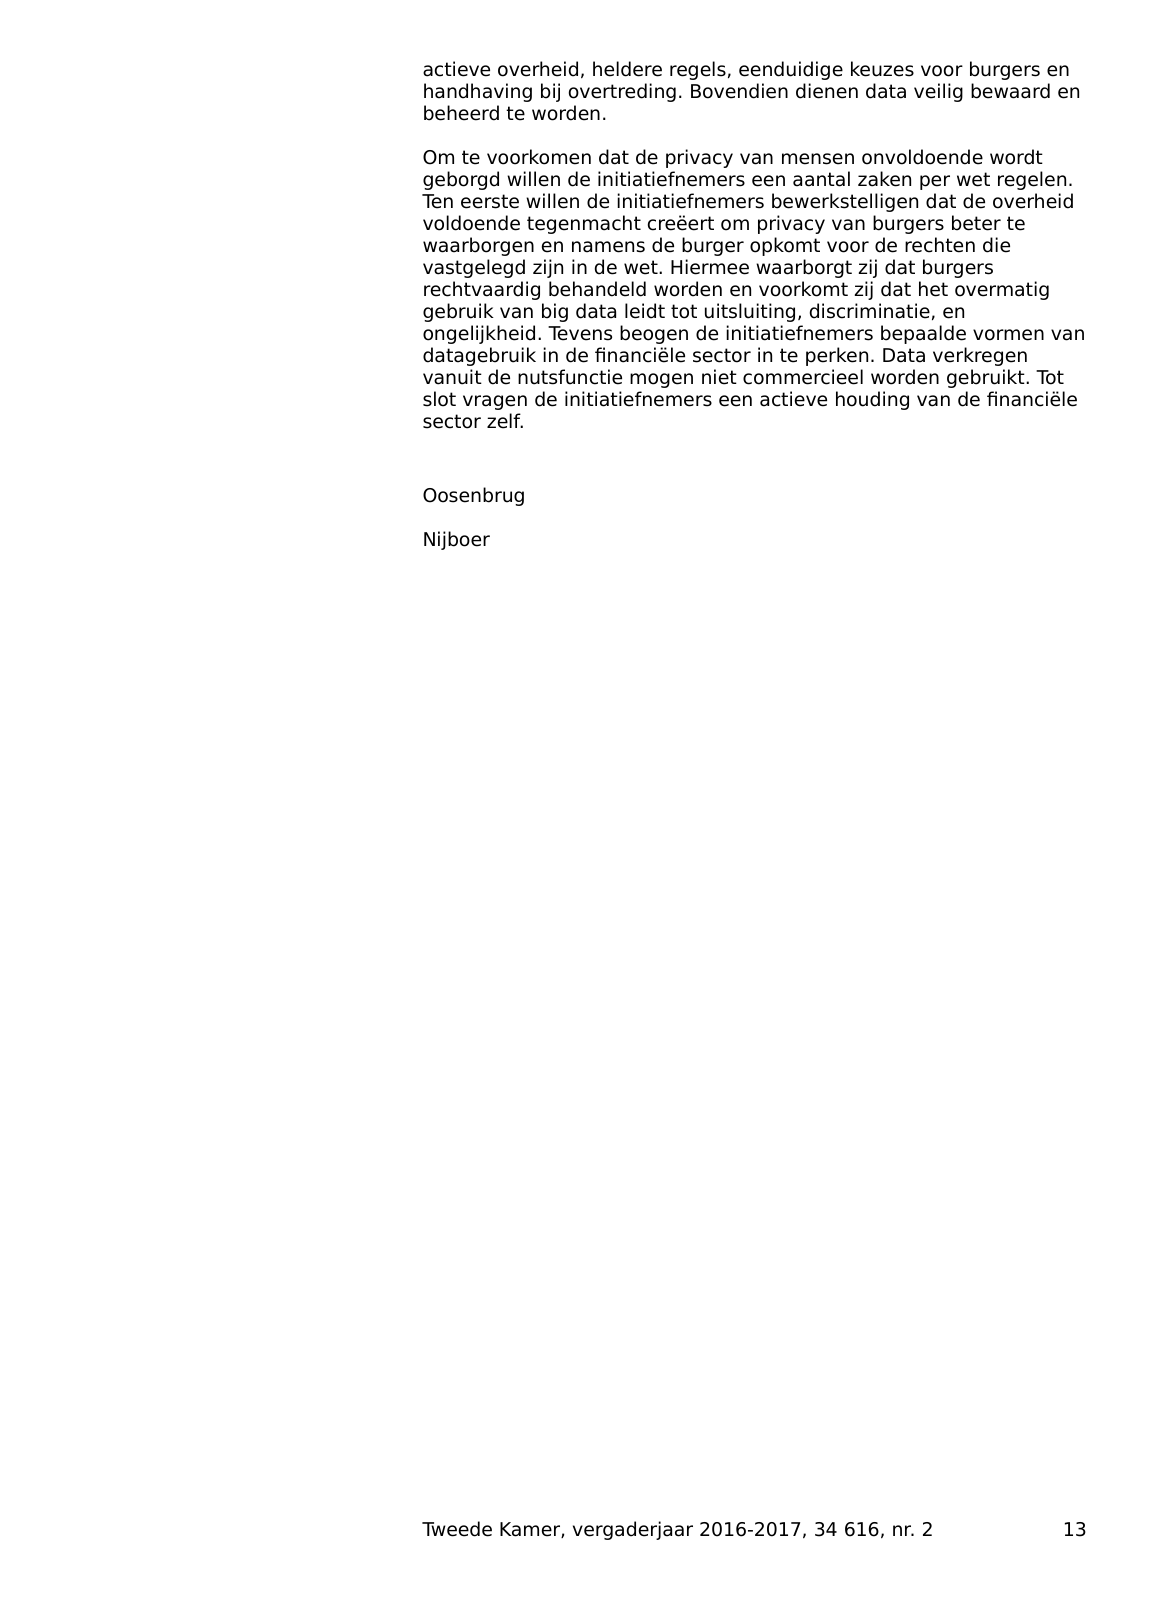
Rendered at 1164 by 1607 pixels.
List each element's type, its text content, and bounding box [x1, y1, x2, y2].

text Oosenbrug Nijboer [422, 463, 1087, 551]
text Om te voorkomen dat de privacy van mensen onvoldoende wordt geborgd willen de initiatiefnemers een aantal zaken per wet regelen. Ten eerste willen de initiatiefnemers bewerkstelligen dat de overheid voldoende tegenmacht creëert om privacy van burgers beter te waarborgen en namens de burger opkomt voor de rechten die vastgelegd zijn in de wet. Hiermee waarborgt zij dat burgers rechtvaardig behandeld worden en voorkomt zij dat het overmatig gebruik van big data leidt tot uitsluiting, discriminatie, en ongelijkheid. Tevens beogen de initiatiefnemers bepaalde vormen van datagebruik in de financiële sector in te perken. Data verkregen vanuit de nutsfunctie mogen niet commercieel worden gebruikt. Tot slot vragen de initiatiefnemers een actieve houding van de financiële sector zelf. [422, 147, 1087, 433]
text actieve overheid, heldere regels, eenduidige keuzes voor burgers en handhaving bij overtreding. Bovendien dienen data veilig bewaard en beheerd te worden. [422, 59, 1087, 125]
